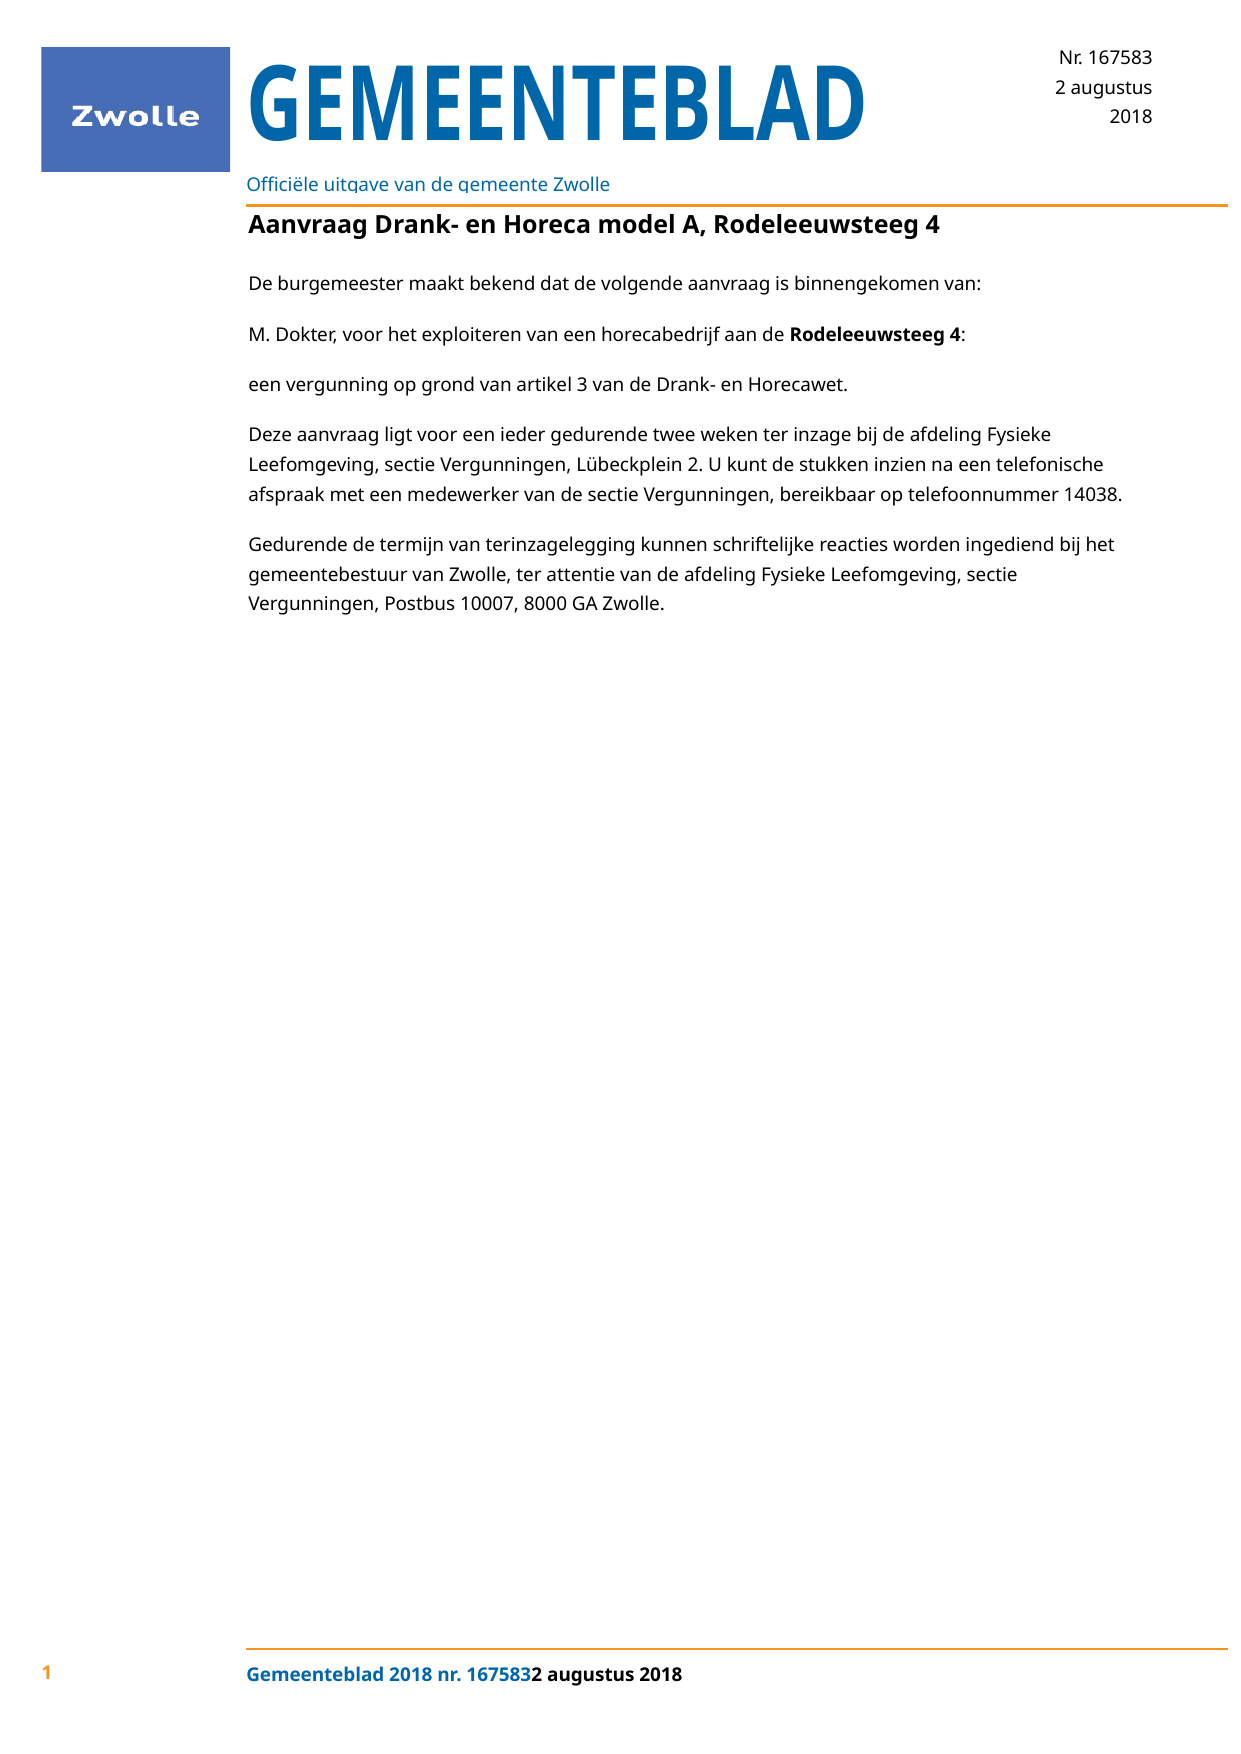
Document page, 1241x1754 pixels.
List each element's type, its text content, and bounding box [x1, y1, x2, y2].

text een vergunning op grond van artikel 3 van de Drank- en Horecawet. [248, 371, 1152, 397]
text De burgemeester maakt bekend dat de volgende aanvraag is binnengekomen van: [248, 270, 1152, 296]
text Deze aanvraag ligt voor een ieder gedurende twee weken ter inzage bij de afdeling Fysieke Leefomgeving, sectie Vergunningen, Lübeckplein 2. U kunt de stukken inzien na een telefonische afspraak met een medewerker van de sectie Vergunningen, bereikbaar op telefoonnummer 14038. [248, 422, 1152, 506]
text Gedurende de termijn van terinzagelegging kunnen schriftelijke reacties worden ingediend bij het gemeentebestuur van Zwolle, ter attentie van de afdeling Fysieke Leefomgeving, sectie Vergunningen, Postbus 10007, 8000 GA Zwolle. [248, 531, 1152, 616]
text Aanvraag Drank- en Horeca model A, Rodeleeuwsteeg 4 [248, 207, 1152, 241]
text M. Dokter, voor het exploiteren van een horecabedrijf aan de Rodeleeuwsteeg 4: [248, 321, 1152, 346]
picture [41, 47, 231, 172]
